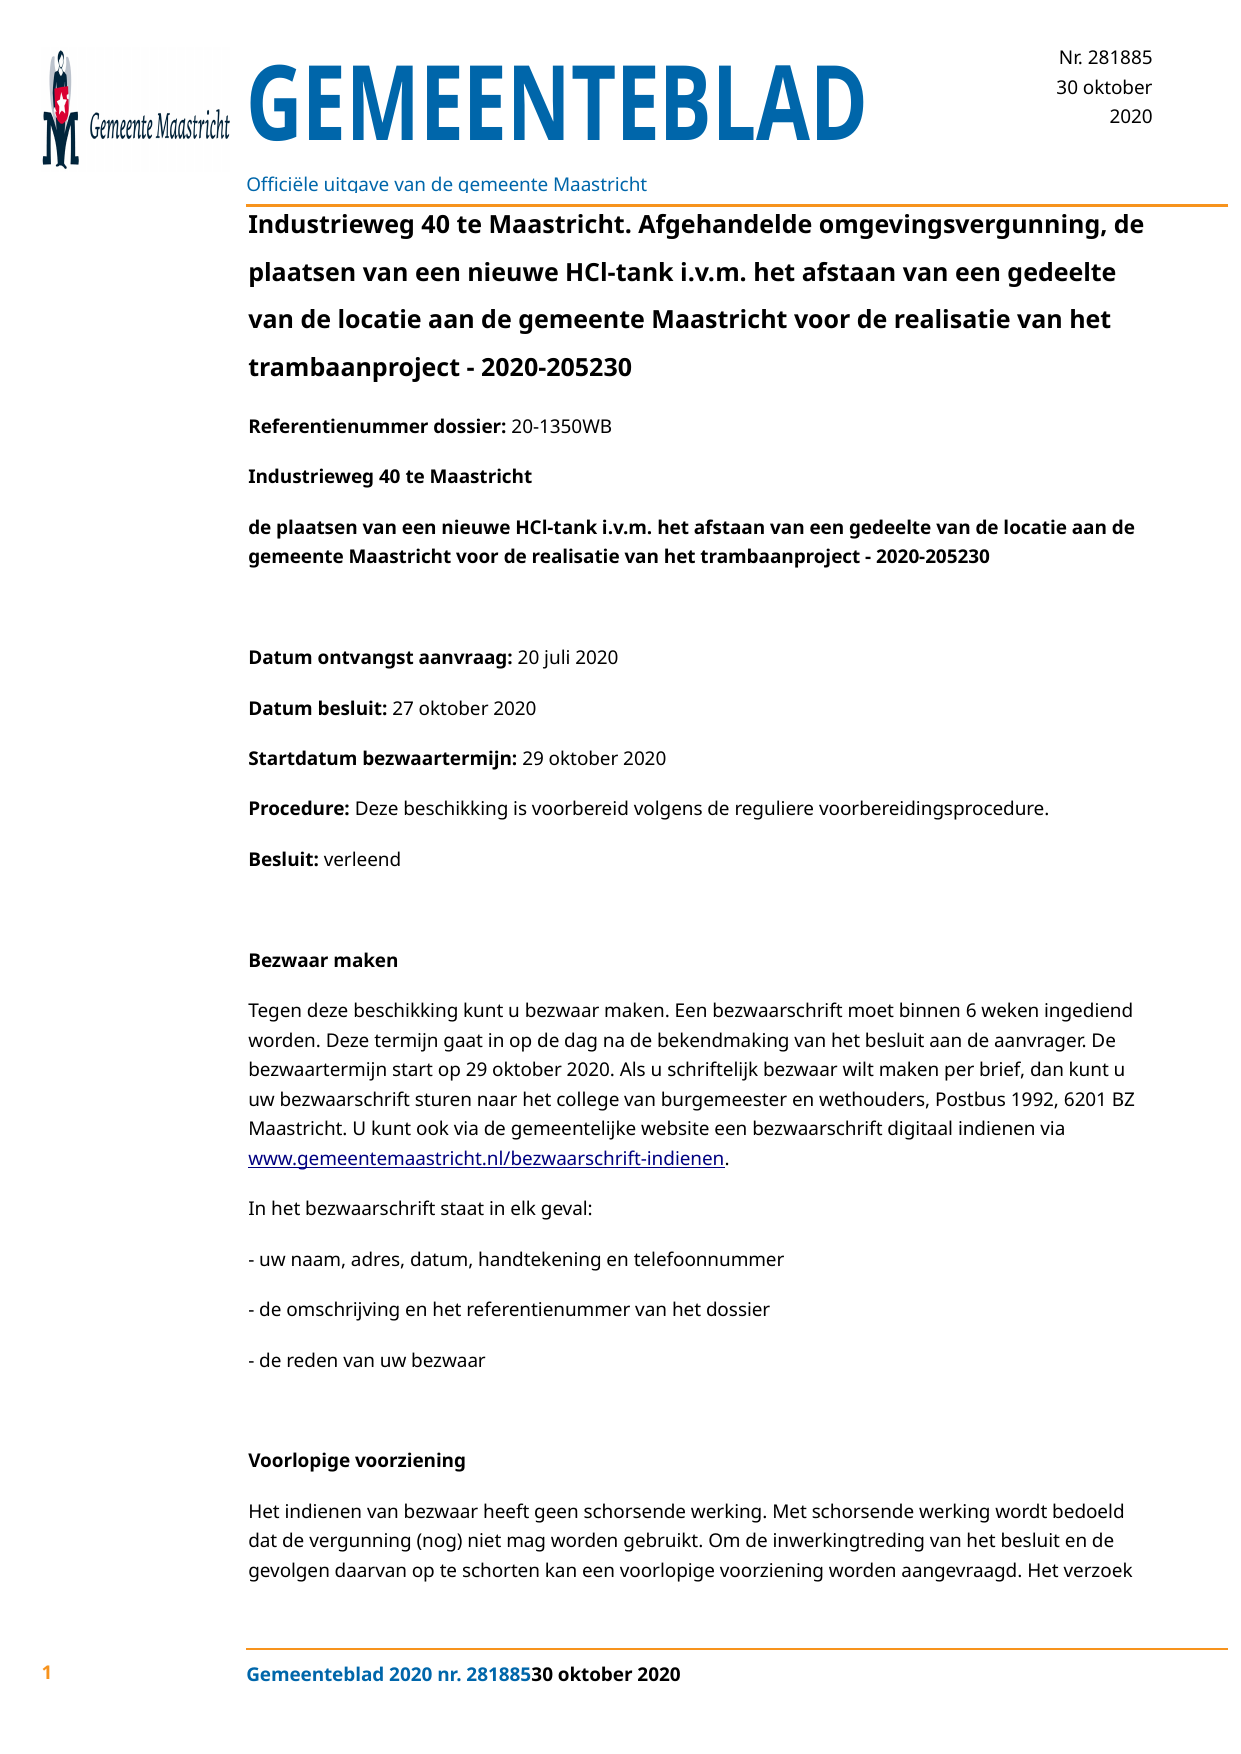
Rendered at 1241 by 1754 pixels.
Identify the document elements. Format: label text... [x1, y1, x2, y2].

text de plaatsen van een nieuwe HCl-tank i.v.m. het afstaan van een gedeelte van de locatie aan de gemeente Maastricht voor de realisatie van het trambaanproject - 2020-205230 [248, 514, 1152, 569]
text Startdatum bezwaartermijn: 29 oktober 2020 [248, 745, 1152, 771]
text - uw naam, adres, datum, handtekening en telefoonnummer [248, 1246, 1152, 1272]
text Tegen deze beschikking kunt u bezwaar maken. Een bezwaarschrift moet binnen 6 weken ingediend worden. Deze termijn gaat in op de dag na de bekendmaking van het besluit aan de aanvrager. De bezwaartermijn start op 29 oktober 2020. Als u schriftelijk bezwaar wilt maken per brief, dan kunt u uw bezwaarschrift sturen naar het college van burgemeester en wethouders, Postbus 1992, 6201 BZ Maastricht. U kunt ook via de gemeentelijke website een bezwaarschrift digitaal indienen via www.gemeentemaastricht.nl/bezwaarschrift-indienen. [248, 997, 1152, 1171]
picture [41, 47, 231, 172]
text Bezwaar maken [248, 947, 1152, 973]
text Procedure: Deze beschikking is voorbereid volgens de reguliere voorbereidingsprocedure. [248, 796, 1152, 821]
text Industrieweg 40 te Maastricht [248, 463, 1152, 489]
text Datum ontvangst aanvraag: 20 juli 2020 [248, 644, 1152, 670]
text Het indienen van bezwaar heeft geen schorsende werking. Met schorsende werking wordt bedoeld dat de vergunning (nog) niet mag worden gebruikt. Om de inwerkingtreding van het besluit en de gevolgen daarvan op te schorten kan een voorlopige voorziening worden aangevraagd. Het verzoek [248, 1498, 1152, 1583]
text Besluit: verleend [248, 846, 1152, 872]
text Voorlopige voorziening [248, 1448, 1152, 1473]
text Datum besluit: 27 oktober 2020 [248, 695, 1152, 721]
text - de reden van uw bezwaar [248, 1347, 1152, 1373]
text Referentienummer dossier: 20-1350WB [248, 413, 1152, 439]
text Industrieweg 40 te Maastricht. Afgehandelde omgevingsvergunning, de plaatsen van een nieuwe HCl-tank i.v.m. het afstaan van een gedeelte van de locatie aan de gemeente Maastricht voor de realisatie van het trambaanproject - 2020-205230 [248, 207, 1152, 384]
text - de omschrijving en het referentienummer van het dossier [248, 1296, 1152, 1322]
text In het bezwaarschrift staat in elk geval: [248, 1196, 1152, 1221]
